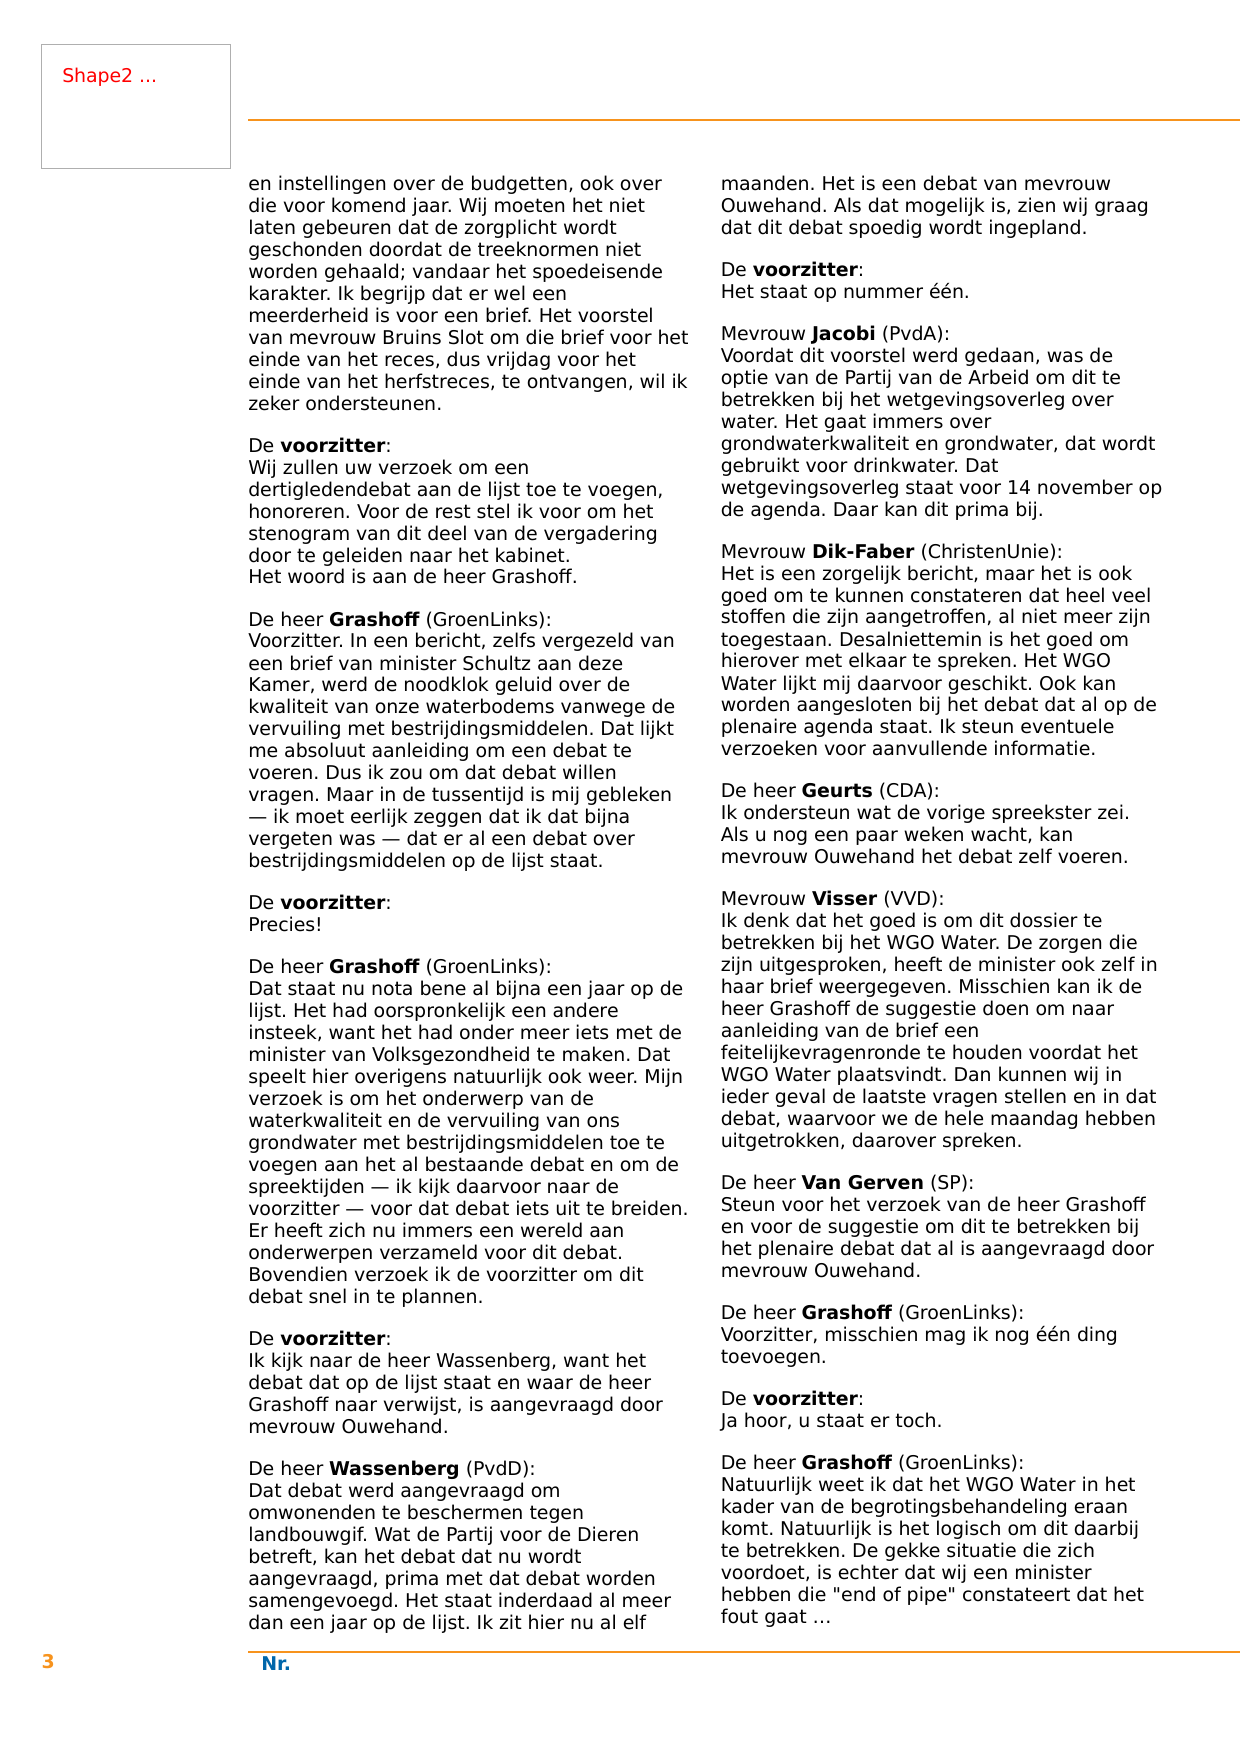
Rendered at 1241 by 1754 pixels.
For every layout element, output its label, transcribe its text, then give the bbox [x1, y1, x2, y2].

text Mevrouw Dik-Faber (ChristenUnie): [721, 541, 1163, 562]
text Ik ondersteun wat de vorige spreekster zei. Als u nog een paar weken wacht, kan mevrouw Ouwehand het debat zelf voeren. [721, 802, 1163, 868]
text De heer Van Gerven (SP): [721, 1172, 1163, 1194]
text Ja hoor, u staat er toch. [721, 1410, 1163, 1432]
text Mevrouw Visser (VVD): [721, 888, 1163, 910]
text Dat staat nu nota bene al bijna een jaar op de lijst. Het had oorspronkelijk een andere insteek, want het had onder meer iets met de minister van Volksgezondheid te maken. Dat speelt hier overigens natuurlijk ook weer. Mijn verzoek is om het onderwerp van de waterkwaliteit en de vervuiling van ons grondwater met bestrijdingsmiddelen toe te voegen aan het al bestaande debat en om de spreektijden — ik kijk daarvoor naar de voorzitter — voor dat debat iets uit te breiden. Er heeft zich nu immers een wereld aan onderwerpen verzameld voor dit debat. Bovendien verzoek ik de voorzitter om dit debat snel in te plannen. [248, 978, 691, 1308]
text Voorzitter. In een bericht, zelfs vergezeld van een brief van minister Schultz aan deze Kamer, werd de noodklok geluid over de kwaliteit van onze waterbodems vanwege de vervuiling met bestrijdingsmiddelen. Dat lijkt me absoluut aanleiding om een debat te voeren. Dus ik zou om dat debat willen vragen. Maar in de tussentijd is mij gebleken — ik moet eerlijk zeggen dat ik dat bijna vergeten was — dat er al een debat over bestrijdingsmiddelen op de lijst staat. [248, 630, 691, 872]
text Het is een zorgelijk bericht, maar het is ook goed om te kunnen constateren dat heel veel stoffen die zijn aangetroffen, al niet meer zijn toegestaan. Desalniettemin is het goed om hierover met elkaar te spreken. Het WGO Water lijkt mij daarvoor geschikt. Ook kan worden aangesloten bij het debat dat al op de plenaire agenda staat. Ik steun eventuele verzoeken voor aanvullende informatie. [721, 562, 1163, 760]
text De voorzitter: [721, 1388, 1163, 1410]
text Precies! [248, 914, 691, 936]
text maanden. Het is een debat van mevrouw Ouwehand. Als dat mogelijk is, zien wij graag dat dit debat spoedig wordt ingepland. [721, 173, 1163, 239]
text en instellingen over de budgetten, ook over die voor komend jaar. Wij moeten het niet laten gebeuren dat de zorgplicht wordt geschonden doordat de treeknormen niet worden gehaald; vandaar het spoedeisende karakter. Ik begrijp dat er wel een meerderheid is voor een brief. Het voorstel van mevrouw Bruins Slot om die brief voor het einde van het reces, dus vrijdag voor het einde van het herfstreces, te ontvangen, wil ik zeker ondersteunen. [248, 173, 691, 414]
text Dat debat werd aangevraagd om omwonenden te beschermen tegen landbouwgif. Wat de Partij voor de Dieren betreft, kan het debat dat nu wordt aangevraagd, prima met dat debat worden samengevoegd. Het staat inderdaad al meer dan een jaar op de lijst. Ik zit hier nu al elf [248, 1480, 691, 1633]
text De heer Grashoff (GroenLinks): [721, 1452, 1163, 1474]
text Ik kijk naar de heer Wassenberg, want het debat dat op de lijst staat en waar de heer Grashoff naar verwijst, is aangevraagd door mevrouw Ouwehand. [248, 1350, 691, 1438]
text De heer Wassenberg (PvdD): [248, 1458, 691, 1480]
text Het staat op nummer één. [721, 281, 1163, 303]
text De voorzitter: [721, 259, 1163, 281]
text De voorzitter: [248, 434, 691, 457]
text Voordat dit voorstel werd gedaan, was de optie van de Partij van de Arbeid om dit te betrekken bij het wetgevingsoverleg over water. Het gaat immers over grondwaterkwaliteit en grondwater, dat wordt gebruikt voor drinkwater. Dat wetgevingsoverleg staat voor 14 november op de agenda. Daar kan dit prima bij. [721, 345, 1163, 521]
text Mevrouw Jacobi (PvdA): [721, 323, 1163, 345]
text Steun voor het verzoek van de heer Grashoff en voor de suggestie om dit te betrekken bij het plenaire debat dat al is aangevraagd door mevrouw Ouwehand. [721, 1194, 1163, 1282]
text Natuurlijk weet ik dat het WGO Water in het kader van de begrotingsbehandeling eraan komt. Natuurlijk is het logisch om dit daarbij te betrekken. De gekke situatie die zich voordoet, is echter dat wij een minister hebben die "end of pipe" constateert dat het fout gaat … [721, 1474, 1163, 1628]
text Het woord is aan de heer Grashoff. [248, 566, 691, 588]
text Ik denk dat het goed is om dit dossier te betrekken bij het WGO Water. De zorgen die zijn uitgesproken, heeft de minister ook zelf in haar brief weergegeven. Misschien kan ik de heer Grashoff de suggestie doen om naar aanleiding van de brief een feitelijkevragenronde te houden voordat het WGO Water plaatsvindt. Dan kunnen wij in ieder geval de laatste vragen stellen en in dat debat, waarvoor we de hele maandag hebben uitgetrokken, daarover spreken. [721, 910, 1163, 1152]
text De voorzitter: [248, 1328, 691, 1350]
text Wij zullen uw verzoek om een dertigledendebat aan de lijst toe te voegen, honoreren. Voor de rest stel ik voor om het stenogram van dit deel van de vergadering door te geleiden naar het kabinet. [248, 457, 691, 566]
text De voorzitter: [248, 892, 691, 914]
text Voorzitter, misschien mag ik nog één ding toevoegen. [721, 1324, 1163, 1368]
text De heer Geurts (CDA): [721, 780, 1163, 802]
text De heer Grashoff (GroenLinks): [248, 608, 691, 630]
text De heer Grashoff (GroenLinks): [721, 1302, 1163, 1324]
text De heer Grashoff (GroenLinks): [248, 956, 691, 978]
